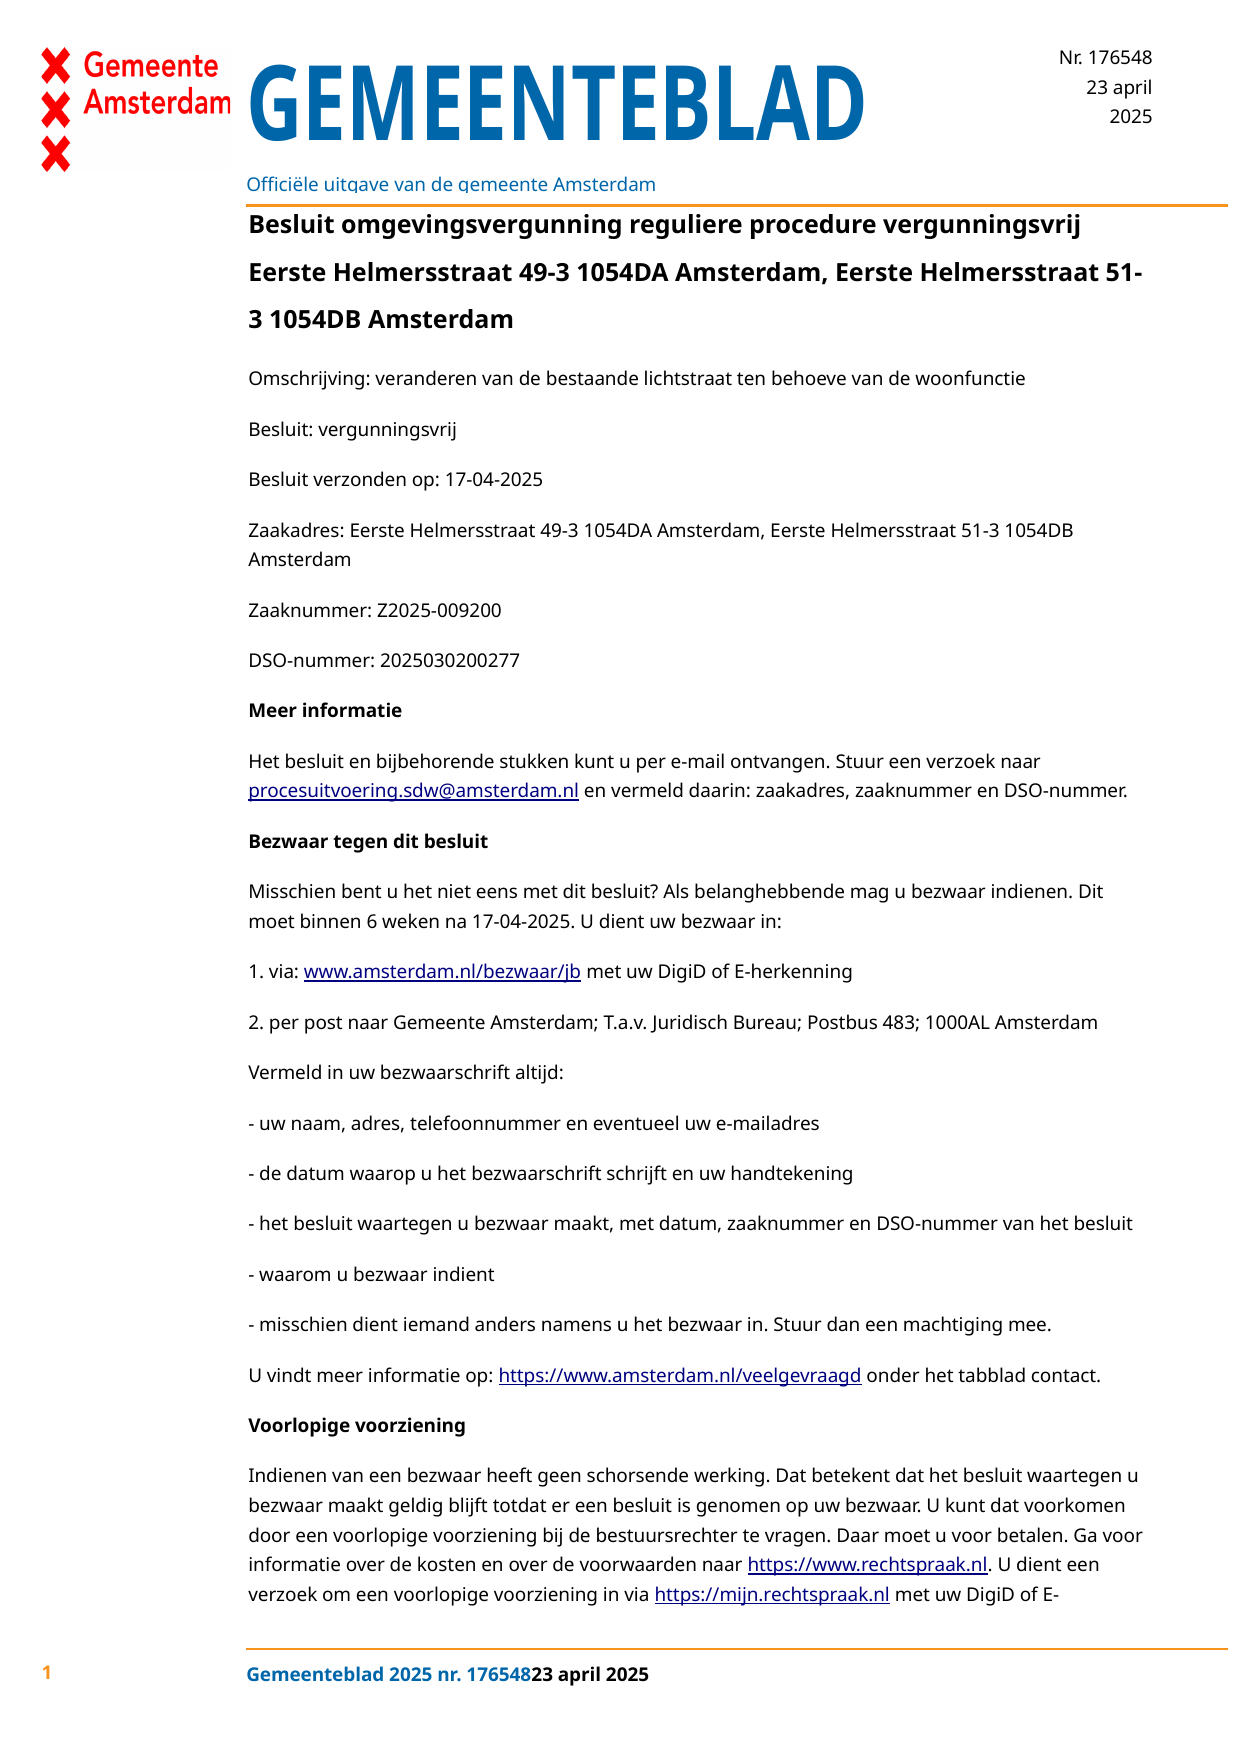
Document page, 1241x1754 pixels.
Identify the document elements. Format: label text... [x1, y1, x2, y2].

text Het besluit en bijbehorende stukken kunt u per e-mail ontvangen. Stuur een verzoek naar procesuitvoering.sdw@amsterdam.nl en vermeld daarin: zaakadres, zaaknummer en DSO-nummer. [248, 748, 1152, 803]
text Vermeld in uw bezwaarschrift altijd: [248, 1059, 1152, 1085]
text Meer informatie [248, 698, 1152, 723]
text Besluit verzonden op: 17-04-2025 [248, 466, 1152, 492]
text - uw naam, adres, telefoonnummer en eventueel uw e-mailadres [248, 1110, 1152, 1135]
text U vindt meer informatie op: https://www.amsterdam.nl/veelgevraagd onder het tabblad contact. [248, 1362, 1152, 1387]
text Zaaknummer: Z2025-009200 [248, 597, 1152, 622]
text Besluit omgevingsvergunning reguliere procedure vergunningsvrij Eerste Helmersstraat 49-3 1054DA Amsterdam, Eerste Helmersstraat 51-3 1054DB Amsterdam [248, 207, 1152, 336]
text - misschien dient iemand anders namens u het bezwaar in. Stuur dan een machtiging mee. [248, 1311, 1152, 1337]
text - de datum waarop u het bezwaarschrift schrijft en uw handtekening [248, 1160, 1152, 1186]
text Besluit: vergunningsvrij [248, 416, 1152, 442]
text 1. via: www.amsterdam.nl/bezwaar/jb met uw DigiD of E-herkenning [248, 958, 1152, 984]
text Zaakadres: Eerste Helmersstraat 49-3 1054DA Amsterdam, Eerste Helmersstraat 51-3 1054DB Amsterdam [248, 517, 1152, 572]
picture [41, 47, 231, 172]
text Misschien bent u het niet eens met dit besluit? Als belanghebbende mag u bezwaar indienen. Dit moet binnen 6 weken na 17-04-2025. U dient uw bezwaar in: [248, 878, 1152, 934]
text Voorlopige voorziening [248, 1412, 1152, 1438]
text 2. per post naar Gemeente Amsterdam; T.a.v. Juridisch Bureau; Postbus 483; 1000AL Amsterdam [248, 1009, 1152, 1034]
text Indienen van een bezwaar heeft geen schorsende werking. Dat betekent dat het besluit waartegen u bezwaar maakt geldig blijft totdat er een besluit is genomen op uw bezwaar. U kunt dat voorkomen door een voorlopige voorziening bij de bestuursrechter te vragen. Daar moet u voor betalen. Ga voor informatie over de kosten en over de voorwaarden naar https://www.rechtspraak.nl. U dient een verzoek om een voorlopige voorziening in via https://mijn.rechtspraak.nl met uw DigiD of E- [248, 1463, 1152, 1607]
text Omschrijving: veranderen van de bestaande lichtstraat ten behoeve van de woonfunctie [248, 366, 1152, 391]
text DSO-nummer: 2025030200277 [248, 647, 1152, 673]
text - het besluit waartegen u bezwaar maakt, met datum, zaaknummer en DSO-nummer van het besluit [248, 1211, 1152, 1236]
text - waarom u bezwaar indient [248, 1261, 1152, 1287]
text Bezwaar tegen dit besluit [248, 828, 1152, 854]
